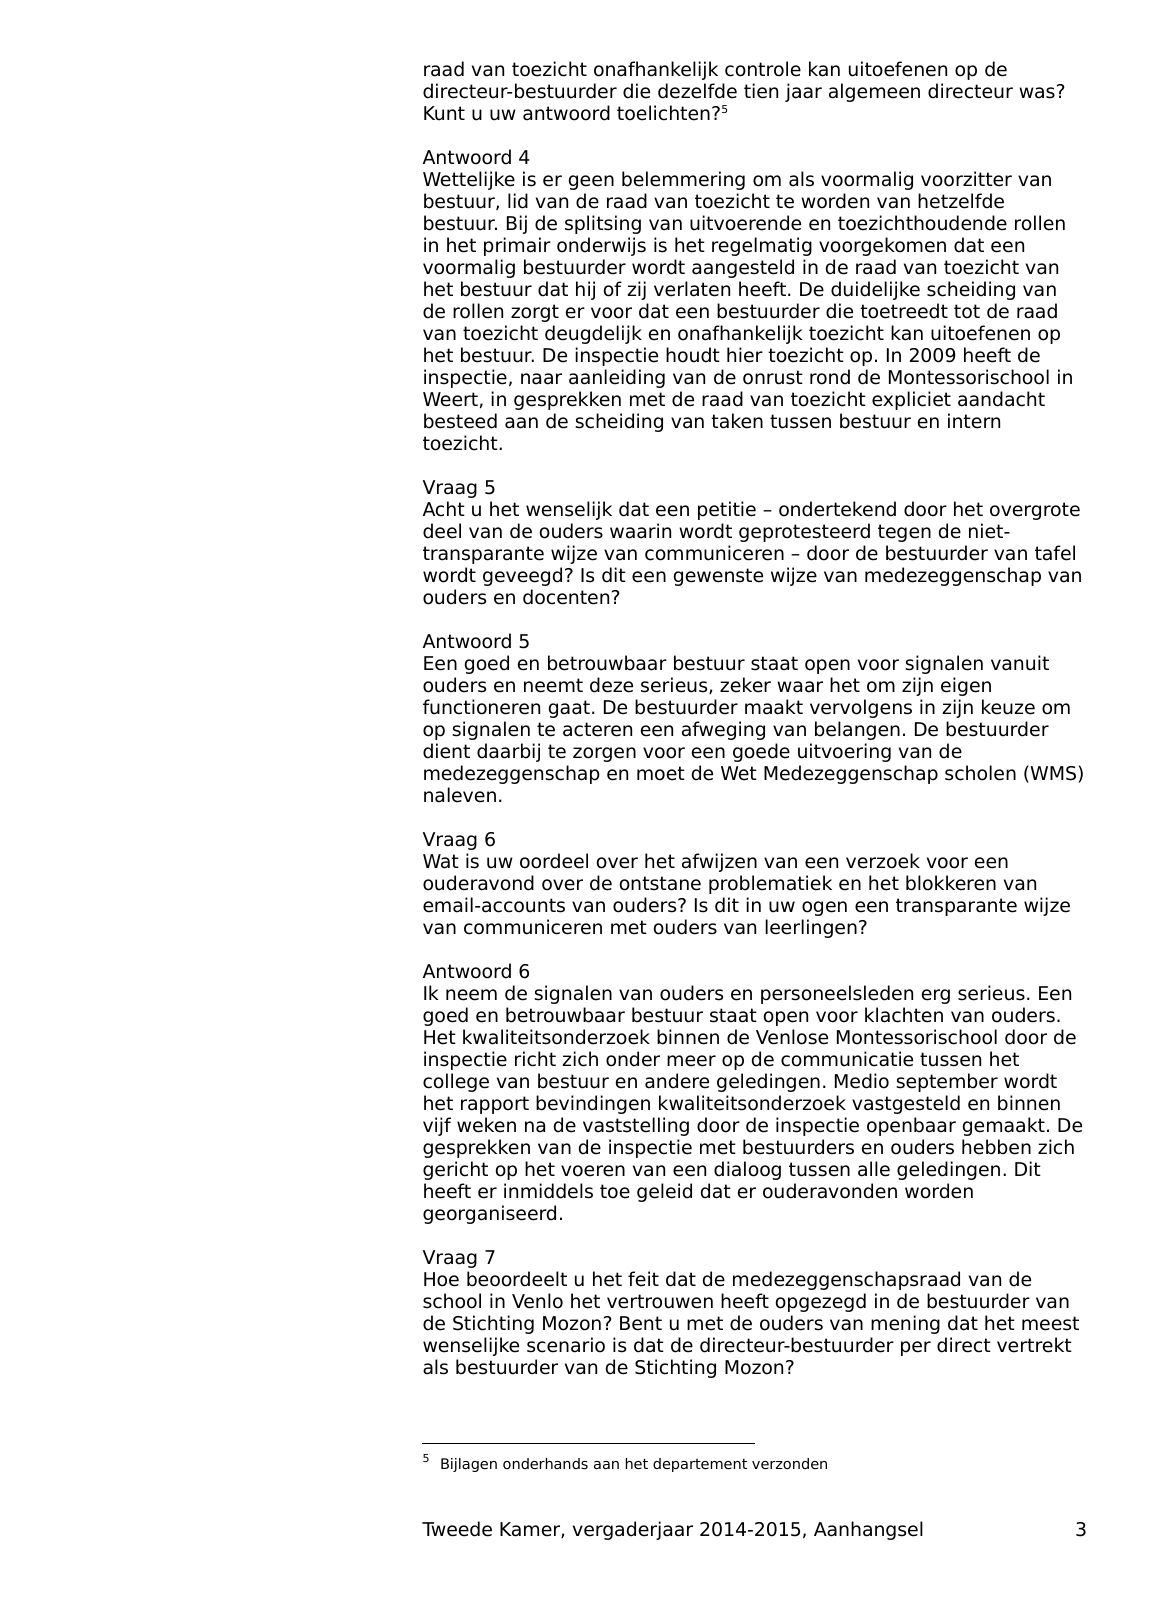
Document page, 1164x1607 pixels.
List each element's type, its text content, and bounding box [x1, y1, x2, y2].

text raad van toezicht onafhankelijk controle kan uitoefenen op de directeur-bestuurder die dezelfde tien jaar algemeen directeur was? Kunt u uw antwoord toelichten? [422, 59, 1087, 125]
text Antwoord 4 [422, 147, 1087, 169]
text Bijlagen onderhands aan het departement verzonden [422, 1452, 1087, 1474]
text Wettelijke is er geen belemmering om als voormalig voorzitter van bestuur, lid van de raad van toezicht te worden van hetzelfde bestuur. Bij de splitsing van uitvoerende en toezichthoudende rollen in het primair onderwijs is het regelmatig voorgekomen dat een voormalig bestuurder wordt aangesteld in de raad van toezicht van het bestuur dat hij of zij verlaten heeft. De duidelijke scheiding van de rollen zorgt er voor dat een bestuurder die toetreedt tot de raad van toezicht deugdelijk en onafhankelijk toezicht kan uitoefenen op het bestuur. De inspectie houdt hier toezicht op. In 2009 heeft de inspectie, naar aanleiding van de onrust rond de Montessorischool in Weert, in gesprekken met de raad van toezicht expliciet aandacht besteed aan de scheiding van taken tussen bestuur en intern toezicht. [422, 169, 1087, 455]
text Acht u het wenselijk dat een petitie – ondertekend door het overgrote deel van de ouders waarin wordt geprotesteerd tegen de niet-transparante wijze van communiceren – door de bestuurder van tafel wordt geveegd? Is dit een gewenste wijze van medezeggenschap van ouders en docenten? [422, 499, 1087, 609]
text Een goed en betrouwbaar bestuur staat open voor signalen vanuit ouders en neemt deze serieus, zeker waar het om zijn eigen functioneren gaat. De bestuurder maakt vervolgens in zijn keuze om op signalen te acteren een afweging van belangen. De bestuurder dient daarbij te zorgen voor een goede uitvoering van de medezeggenschap en moet de Wet Medezeggenschap scholen (WMS) naleven. [422, 653, 1087, 807]
text Vraag 7 [422, 1247, 1087, 1269]
text Vraag 5 [422, 477, 1087, 499]
text Vraag 6 [422, 829, 1087, 851]
text Antwoord 6 [422, 961, 1087, 983]
text Hoe beoordeelt u het feit dat de medezeggenschapsraad van de school in Venlo het vertrouwen heeft opgezegd in de bestuurder van de Stichting Mozon? Bent u met de ouders van mening dat het meest wenselijke scenario is dat de directeur-bestuurder per direct vertrekt als bestuurder van de Stichting Mozon? [422, 1269, 1087, 1379]
text Wat is uw oordeel over het afwijzen van een verzoek voor een ouderavond over de ontstane problematiek en het blokkeren van email-accounts van ouders? Is dit in uw ogen een transparante wijze van communiceren met ouders van leerlingen? [422, 851, 1087, 939]
text Ik neem de signalen van ouders en personeelsleden erg serieus. Een goed en betrouwbaar bestuur staat open voor klachten van ouders. Het kwaliteitsonderzoek binnen de Venlose Montessorischool door de inspectie richt zich onder meer op de communicatie tussen het college van bestuur en andere geledingen. Medio september wordt het rapport bevindingen kwaliteitsonderzoek vastgesteld en binnen vijf weken na de vaststelling door de inspectie openbaar gemaakt. De gesprekken van de inspectie met bestuurders en ouders hebben zich gericht op het voeren van een dialoog tussen alle geledingen. Dit heeft er inmiddels toe geleid dat er ouderavonden worden georganiseerd. [422, 983, 1087, 1225]
text Antwoord 5 [422, 631, 1087, 653]
